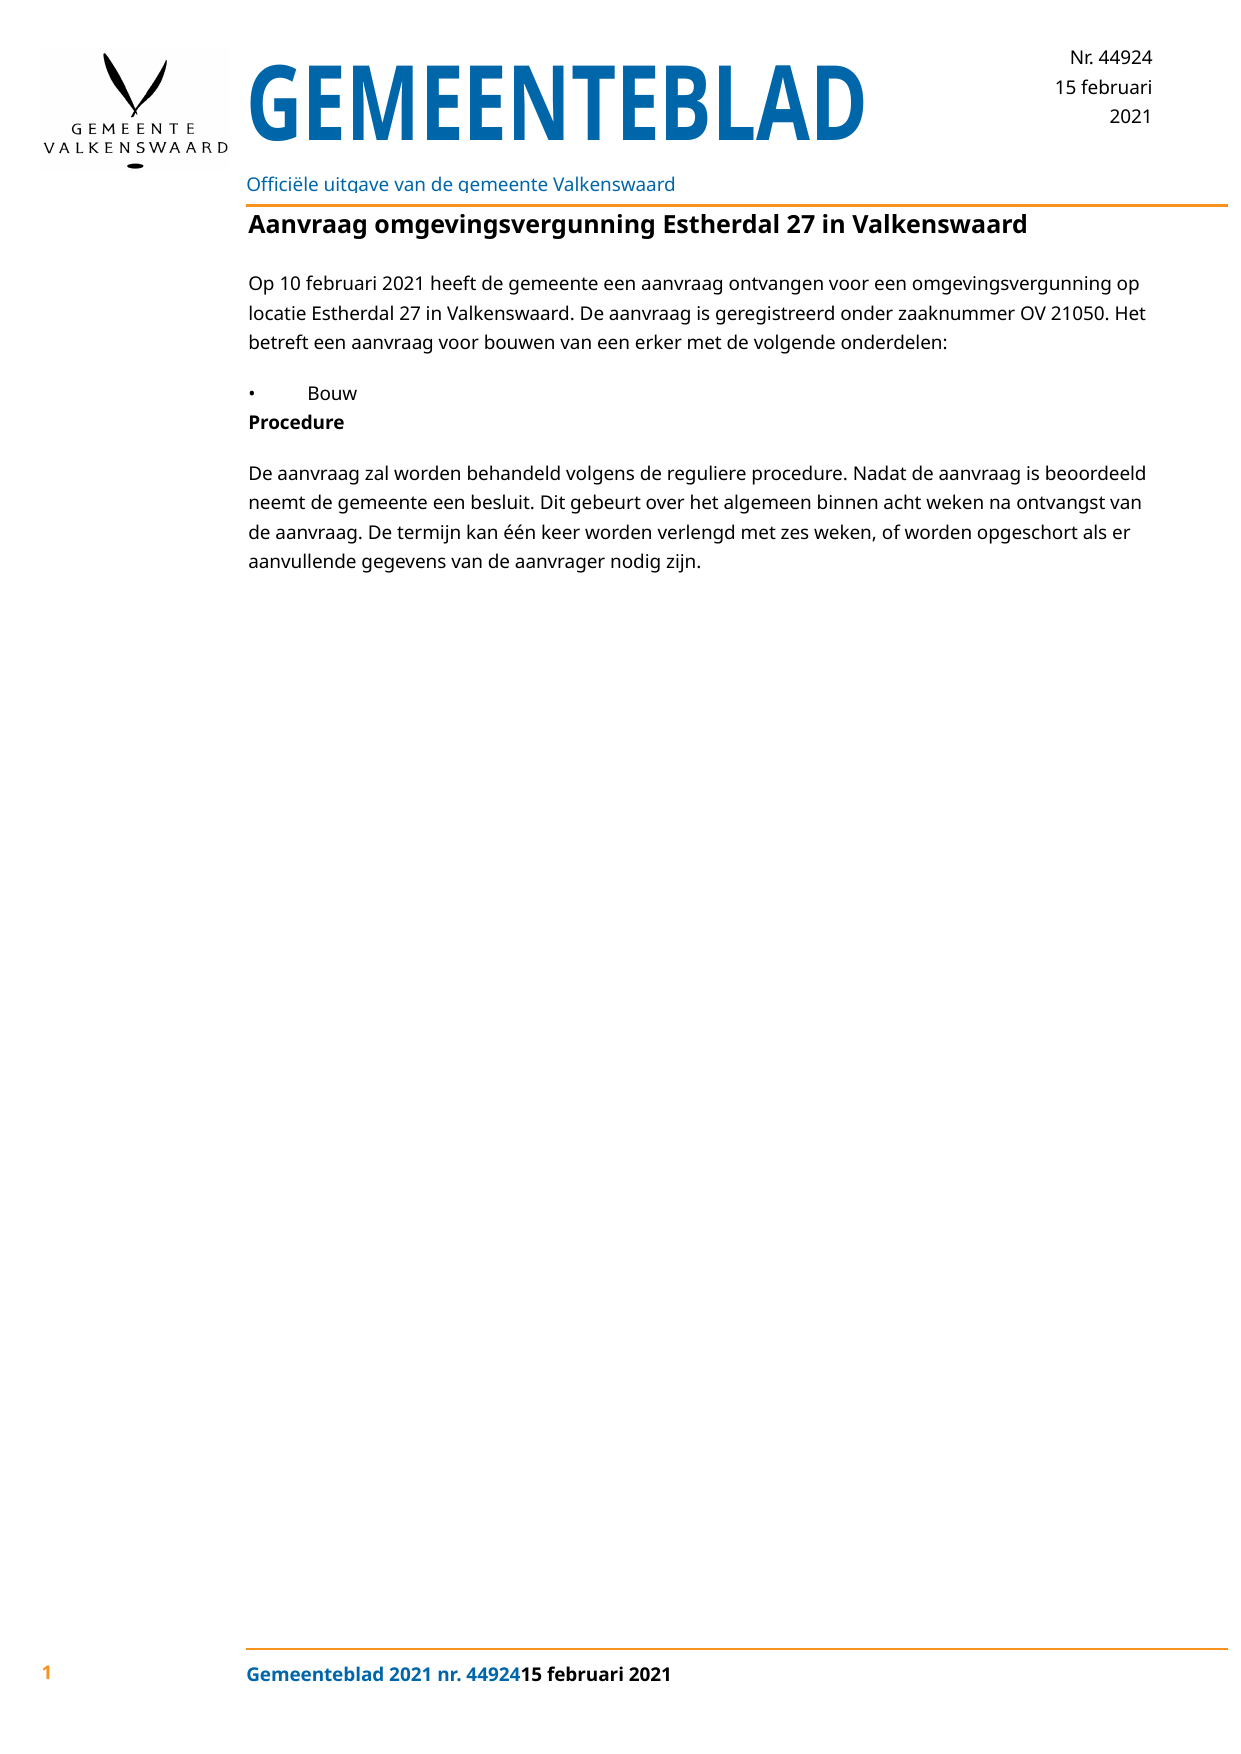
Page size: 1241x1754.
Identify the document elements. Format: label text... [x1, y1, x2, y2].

text Op 10 februari 2021 heeft de gemeente een aanvraag ontvangen voor een omgevingsvergunning op locatie Estherdal 27 in Valkenswaard. De aanvraag is geregistreerd onder zaaknummer OV 21050. Het betreft een aanvraag voor bouwen van een erker met de volgende onderdelen: [248, 270, 1152, 355]
list Bouw [248, 380, 1152, 406]
text Aanvraag omgevingsvergunning Estherdal 27 in Valkenswaard [248, 207, 1152, 241]
picture [41, 47, 231, 172]
text Procedure [248, 409, 1152, 435]
text De aanvraag zal worden behandeld volgens de reguliere procedure. Nadat de aanvraag is beoordeeld neemt de gemeente een besluit. Dit gebeurt over het algemeen binnen acht weken na ontvangst van de aanvraag. De termijn kan één keer worden verlengd met zes weken, of worden opgeschort als er aanvullende gegevens van de aanvrager nodig zijn. [248, 460, 1152, 574]
